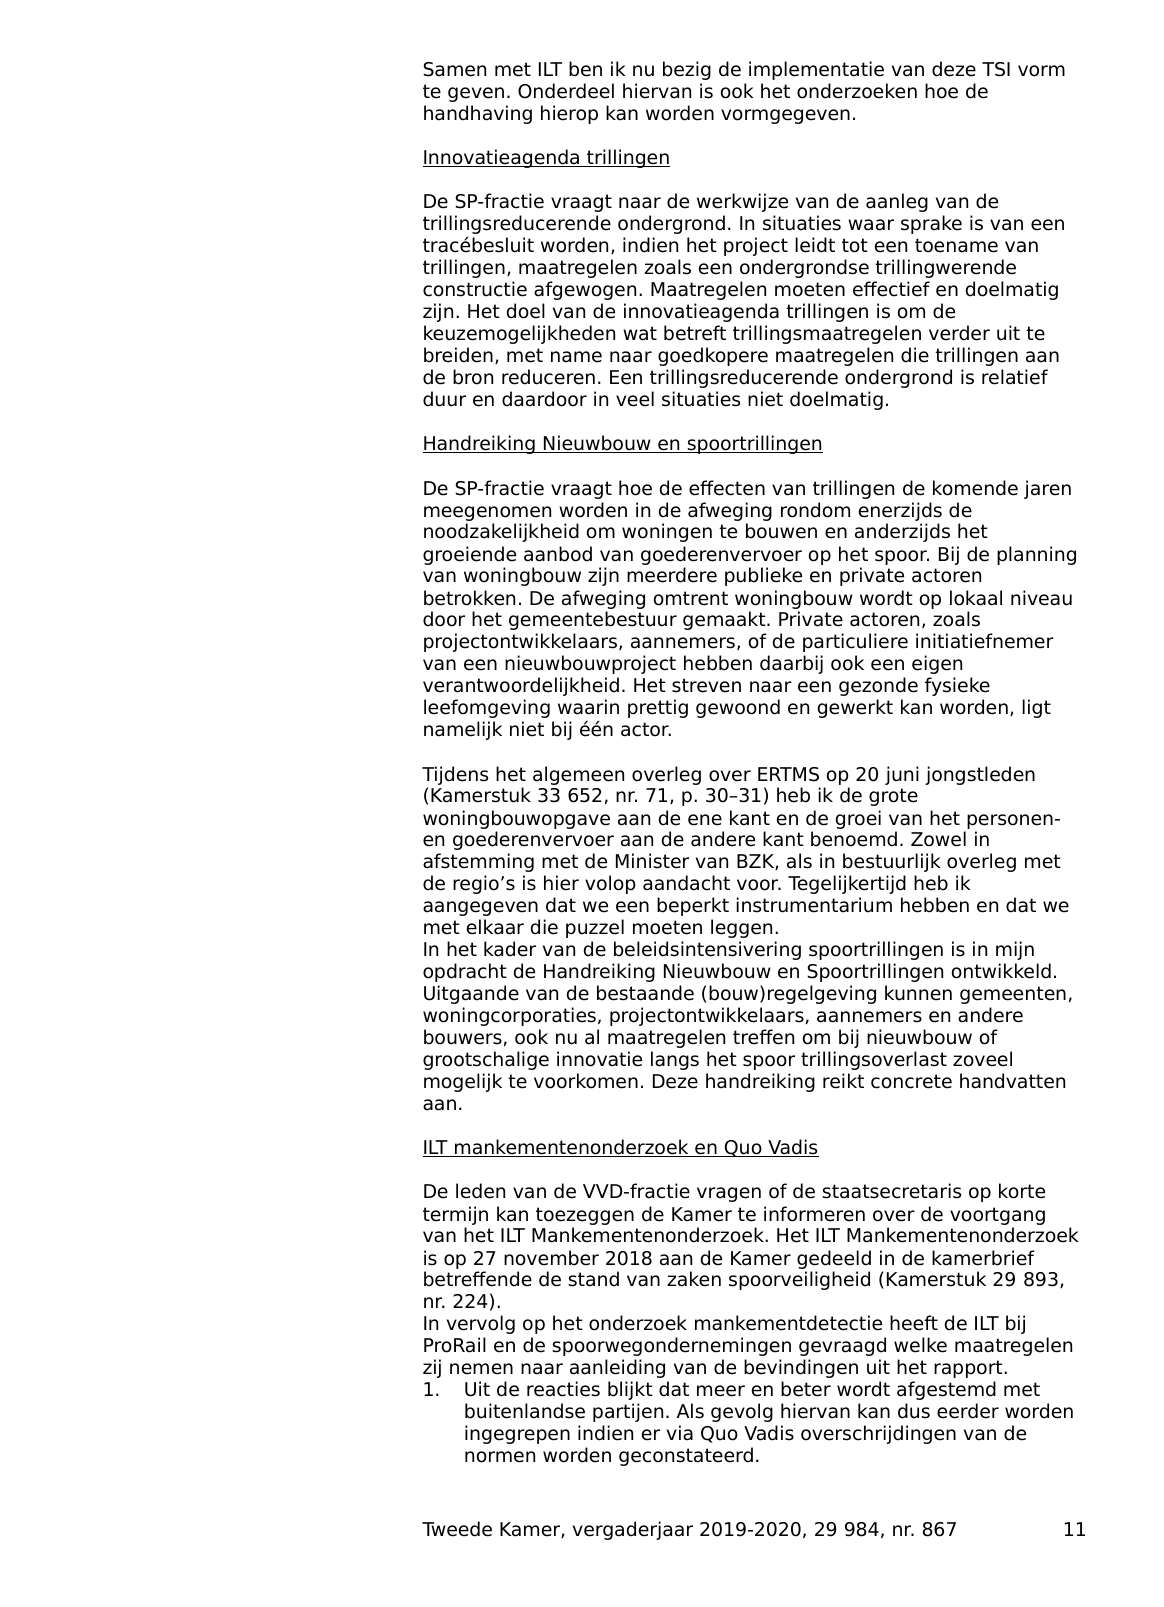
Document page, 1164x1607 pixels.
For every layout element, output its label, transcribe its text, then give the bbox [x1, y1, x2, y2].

text Samen met ILT ben ik nu bezig de implementatie van deze TSI vorm te geven. Onderdeel hiervan is ook het onderzoeken hoe de handhaving hierop kan worden vormgegeven. [422, 59, 1087, 125]
text De SP-fractie vraagt hoe de effecten van trillingen de komende jaren meegenomen worden in de afweging rondom enerzijds de noodzakelijkheid om woningen te bouwen en anderzijds het groeiende aanbod van goederenvervoer op het spoor. Bij de planning van woningbouw zijn meerdere publieke en private actoren betrokken. De afweging omtrent woningbouw wordt op lokaal niveau door het gemeentebestuur gemaakt. Private actoren, zoals projectontwikkelaars, aannemers, of de particuliere initiatiefnemer van een nieuwbouwproject hebben daarbij ook een eigen verantwoordelijkheid. Het streven naar een gezonde fysieke leefomgeving waarin prettig gewoond en gewerkt kan worden, ligt namelijk niet bij één actor. [422, 477, 1087, 741]
subtitle ILT mankementenonderzoek en Quo Vadis [422, 1137, 1087, 1159]
text Tijdens het algemeen overleg over ERTMS op 20 juni jongstleden (Kamerstuk 33 652, nr. 71, p. 30–31) heb ik de grote woningbouwopgave aan de ene kant en de groei van het personen- en goederenvervoer aan de andere kant benoemd. Zowel in afstemming met de Minister van BZK, als in bestuurlijk overleg met de regio’s is hier volop aandacht voor. Tegelijkertijd heb ik aangegeven dat we een beperkt instrumentarium hebben en dat we met elkaar die puzzel moeten leggen. [422, 763, 1087, 939]
subtitle Handreiking Nieuwbouw en spoortrillingen [422, 433, 1087, 455]
text In vervolg op het onderzoek mankementdetectie heeft de ILT bij ProRail en de spoorwegondernemingen gevraagd welke maatregelen zij nemen naar aanleiding van de bevindingen uit het rapport. [422, 1313, 1087, 1379]
text 1. Uit de reacties blijkt dat meer en beter wordt afgestemd met buitenlandse partijen. Als gevolg hiervan kan dus eerder worden ingegrepen indien er via Quo Vadis overschrijdingen van de normen worden geconstateerd. [422, 1379, 1087, 1467]
text De leden van de VVD-fractie vragen of de staatsecretaris op korte termijn kan toezeggen de Kamer te informeren over de voortgang van het ILT Mankementenonderzoek. Het ILT Mankementenonderzoek is op 27 november 2018 aan de Kamer gedeeld in de kamerbrief betreffende de stand van zaken spoorveiligheid (Kamerstuk 29 893, nr. 224). [422, 1181, 1087, 1313]
text De SP-fractie vraagt naar de werkwijze van de aanleg van de trillingsreducerende ondergrond. In situaties waar sprake is van een tracébesluit worden, indien het project leidt tot een toename van trillingen, maatregelen zoals een ondergrondse trillingwerende constructie afgewogen. Maatregelen moeten effectief en doelmatig zijn. Het doel van de innovatieagenda trillingen is om de keuzemogelijkheden wat betreft trillingsmaatregelen verder uit te breiden, met name naar goedkopere maatregelen die trillingen aan de bron reduceren. Een trillingsreducerende ondergrond is relatief duur en daardoor in veel situaties niet doelmatig. [422, 191, 1087, 411]
subtitle Innovatieagenda trillingen [422, 147, 1087, 169]
text In het kader van de beleidsintensivering spoortrillingen is in mijn opdracht de Handreiking Nieuwbouw en Spoortrillingen ontwikkeld. Uitgaande van de bestaande (bouw)regelgeving kunnen gemeenten, woningcorporaties, projectontwikkelaars, aannemers en andere bouwers, ook nu al maatregelen treffen om bij nieuwbouw of grootschalige innovatie langs het spoor trillingsoverlast zoveel mogelijk te voorkomen. Deze handreiking reikt concrete handvatten aan. [422, 939, 1087, 1115]
